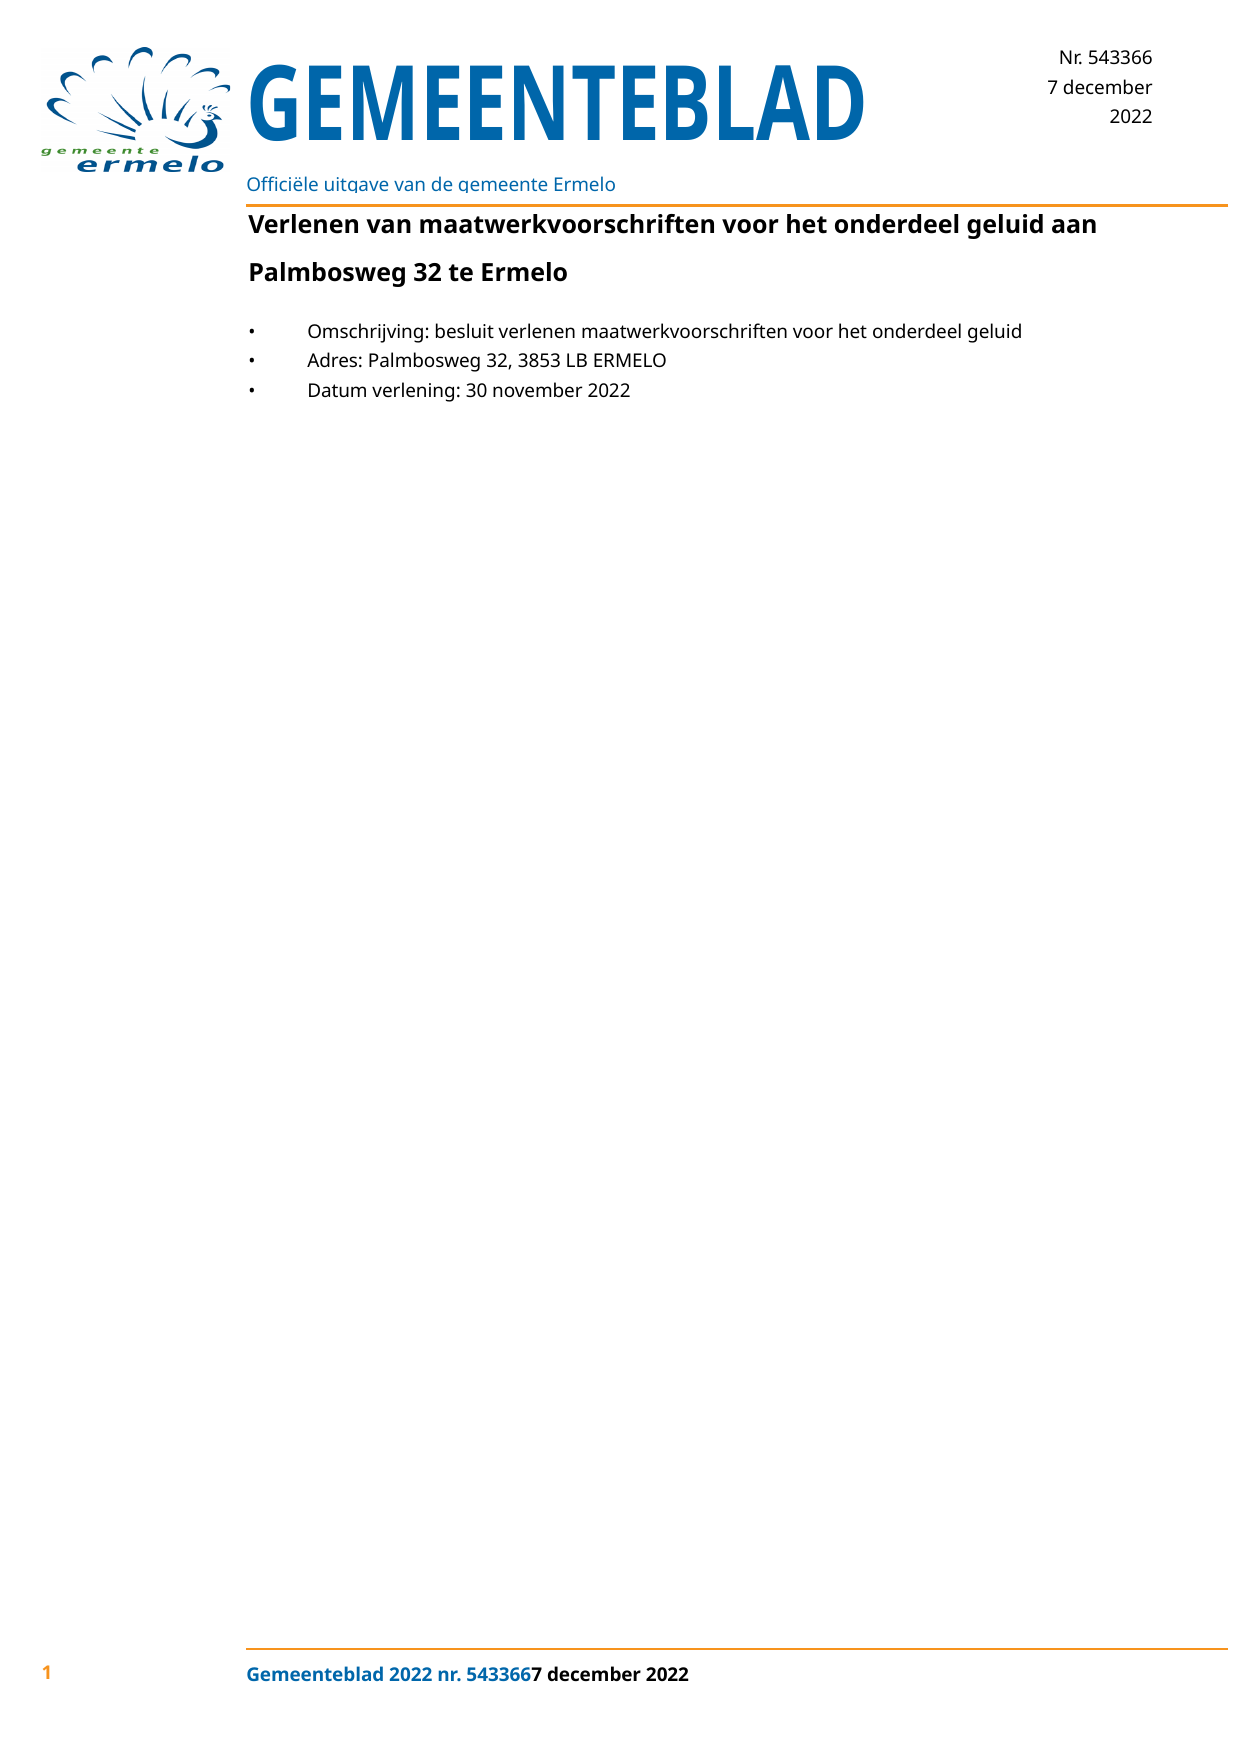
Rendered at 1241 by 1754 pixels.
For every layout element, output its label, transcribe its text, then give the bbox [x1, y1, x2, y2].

picture [41, 47, 231, 172]
text Verlenen van maatwerkvoorschriften voor het onderdeel geluid aan Palmbosweg 32 te Ermelo [248, 207, 1152, 288]
list Adres: Palmbosweg 32, 3853 LB ERMELO [248, 347, 1152, 373]
list Datum verlening: 30 november 2022 [248, 377, 1152, 403]
list Omschrijving: besluit verlenen maatwerkvoorschriften voor het onderdeel geluid [248, 318, 1152, 344]
